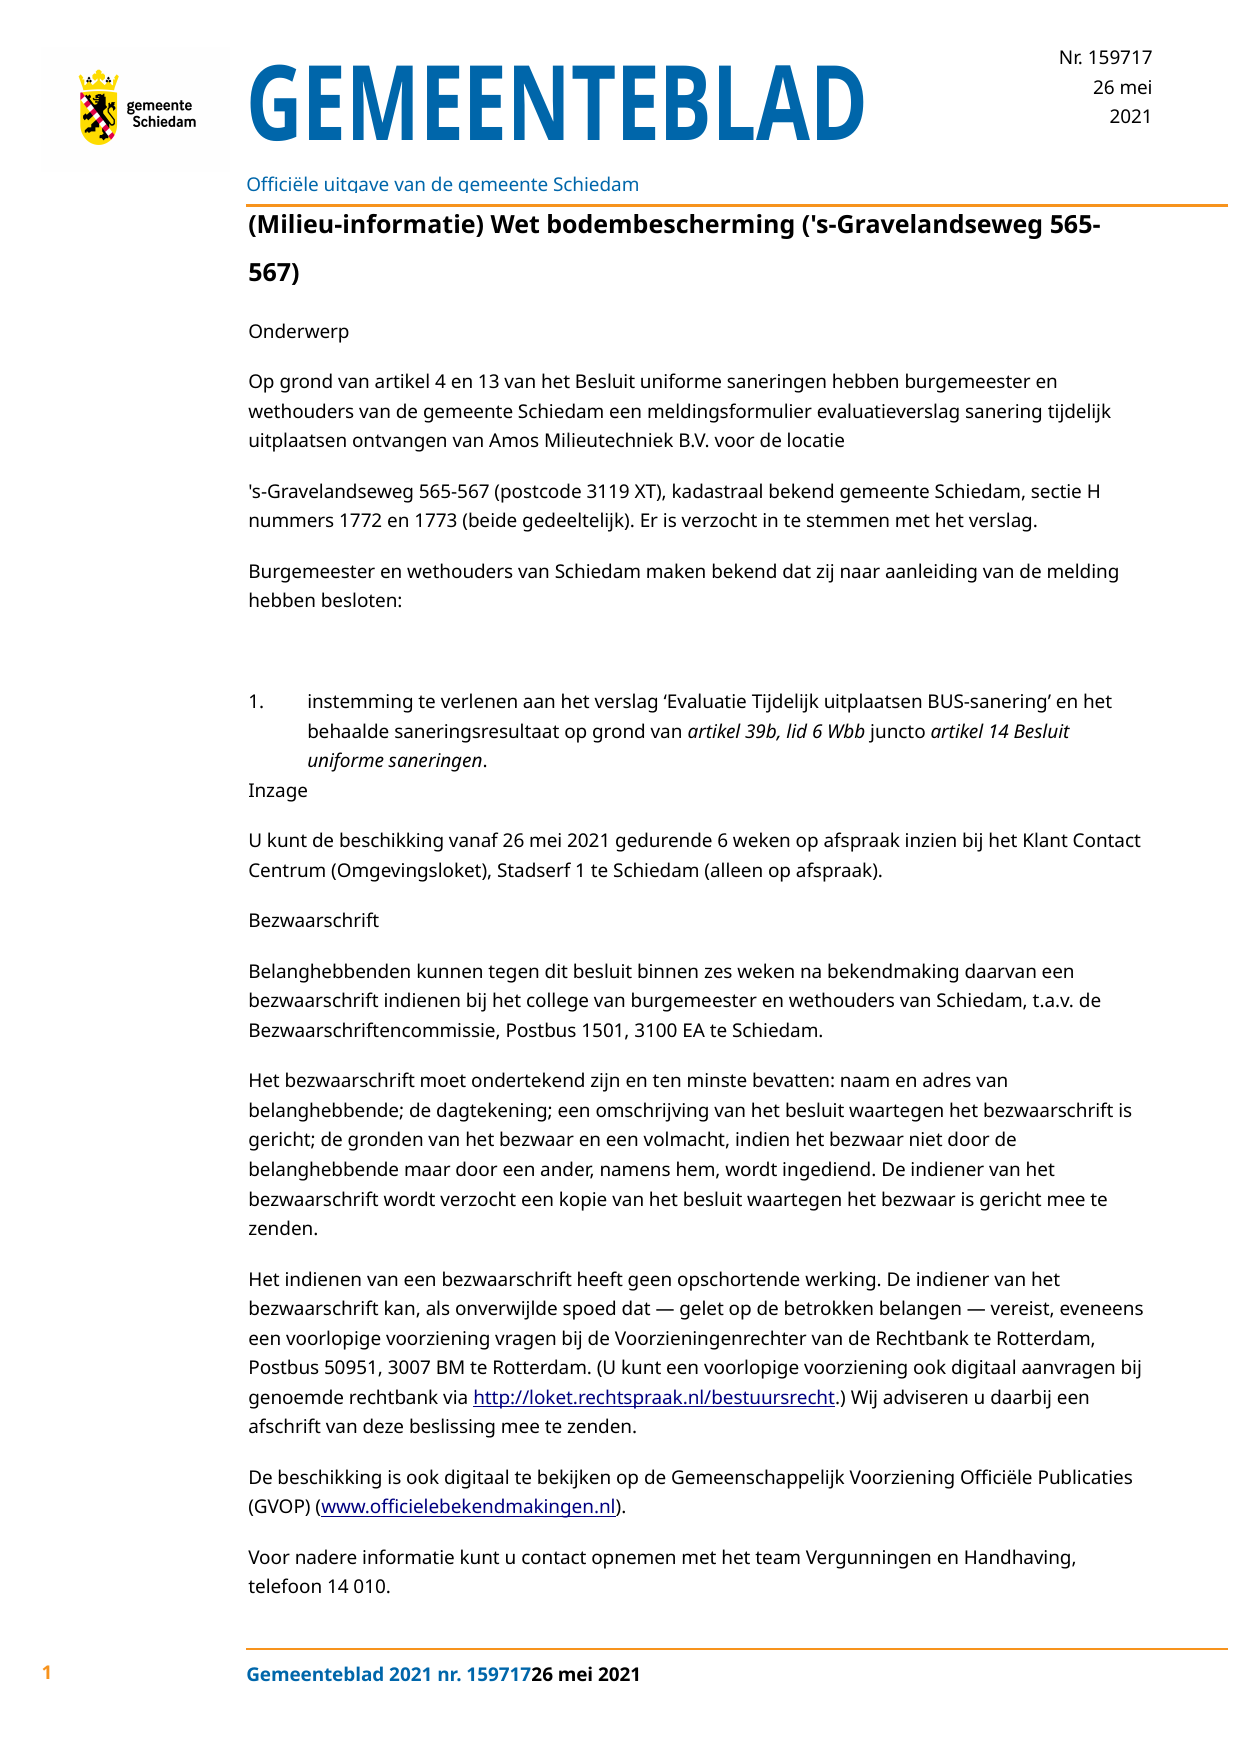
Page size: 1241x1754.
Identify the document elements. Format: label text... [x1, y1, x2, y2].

text Het bezwaarschrift moet ondertekend zijn en ten minste bevatten: naam en adres van belanghebbende; de dagtekening; een omschrijving van het besluit waartegen het bezwaarschrift is gericht; de gronden van het bezwaar en een volmacht, indien het bezwaar niet door de belanghebbende maar door een ander, namens hem, wordt ingediend. De indiener van het bezwaarschrift wordt verzocht een kopie van het besluit waartegen het bezwaar is gericht mee te zenden. [248, 1067, 1152, 1241]
text Belanghebbenden kunnen tegen dit besluit binnen zes weken na bekendmaking daarvan een bezwaarschrift indienen bij het college van burgemeester en wethouders van Schiedam, t.a.v. de Bezwaarschriftencommissie, Postbus 1501, 3100 EA te Schiedam. [248, 958, 1152, 1043]
text U kunt de beschikking vanaf 26 mei 2021 gedurende 6 weken op afspraak inzien bij het Klant Contact Centrum (Omgevingsloket), Stadserf 1 te Schiedam (alleen op afspraak). [248, 827, 1152, 883]
text 's-Gravelandseweg 565-567 (postcode 3119 XT), kadastraal bekend gemeente Schiedam, sectie H nummers 1772 en 1773 (beide gedeeltelijk). Er is verzocht in te stemmen met het verslag. [248, 478, 1152, 533]
text Voor nadere informatie kunt u contact opnemen met het team Vergunningen en Handhaving, telefoon 14 010. [248, 1544, 1152, 1599]
text (Milieu-informatie) Wet bodembescherming ('s-Gravelandseweg 565-567) [248, 207, 1152, 288]
text De beschikking is ook digitaal te bekijken op de Gemeenschappelijk Voorziening Officiële Publicaties (GVOP) (www.officielebekendmakingen.nl). [248, 1464, 1152, 1519]
list instemming te verlenen aan het verslag ‘Evaluatie Tijdelijk uitplaatsen BUS-sanering’ en het behaalde saneringsresultaat op grond van artikel 39b, lid 6 Wbb juncto artikel 14 Besluit uniforme saneringen. [248, 688, 1152, 773]
picture [41, 47, 231, 172]
text Onderwerp [248, 318, 1152, 344]
text Burgemeester en wethouders van Schiedam maken bekend dat zij naar aanleiding van de melding hebben besloten: [248, 558, 1152, 613]
text Het indienen van een bezwaarschrift heeft geen opschortende werking. De indiener van het bezwaarschrift kan, als onverwijlde spoed dat — gelet op de betrokken belangen — vereist, eveneens een voorlopige voorziening vragen bij de Voorzieningenrechter van de Rechtbank te Rotterdam, Postbus 50951, 3007 BM te Rotterdam. (U kunt een voorlopige voorziening ook digitaal aanvragen bij genoemde rechtbank via http://loket.rechtspraak.nl/bestuursrecht.) Wij adviseren u daarbij een afschrift van deze beslissing mee te zenden. [248, 1266, 1152, 1439]
text Bezwaarschrift [248, 907, 1152, 933]
text Inzage [248, 777, 1152, 803]
text Op grond van artikel 4 en 13 van het Besluit uniforme saneringen hebben burgemeester en wethouders van de gemeente Schiedam een meldingsformulier evaluatieverslag sanering tijdelijk uitplaatsen ontvangen van Amos Milieutechniek B.V. voor de locatie [248, 368, 1152, 453]
